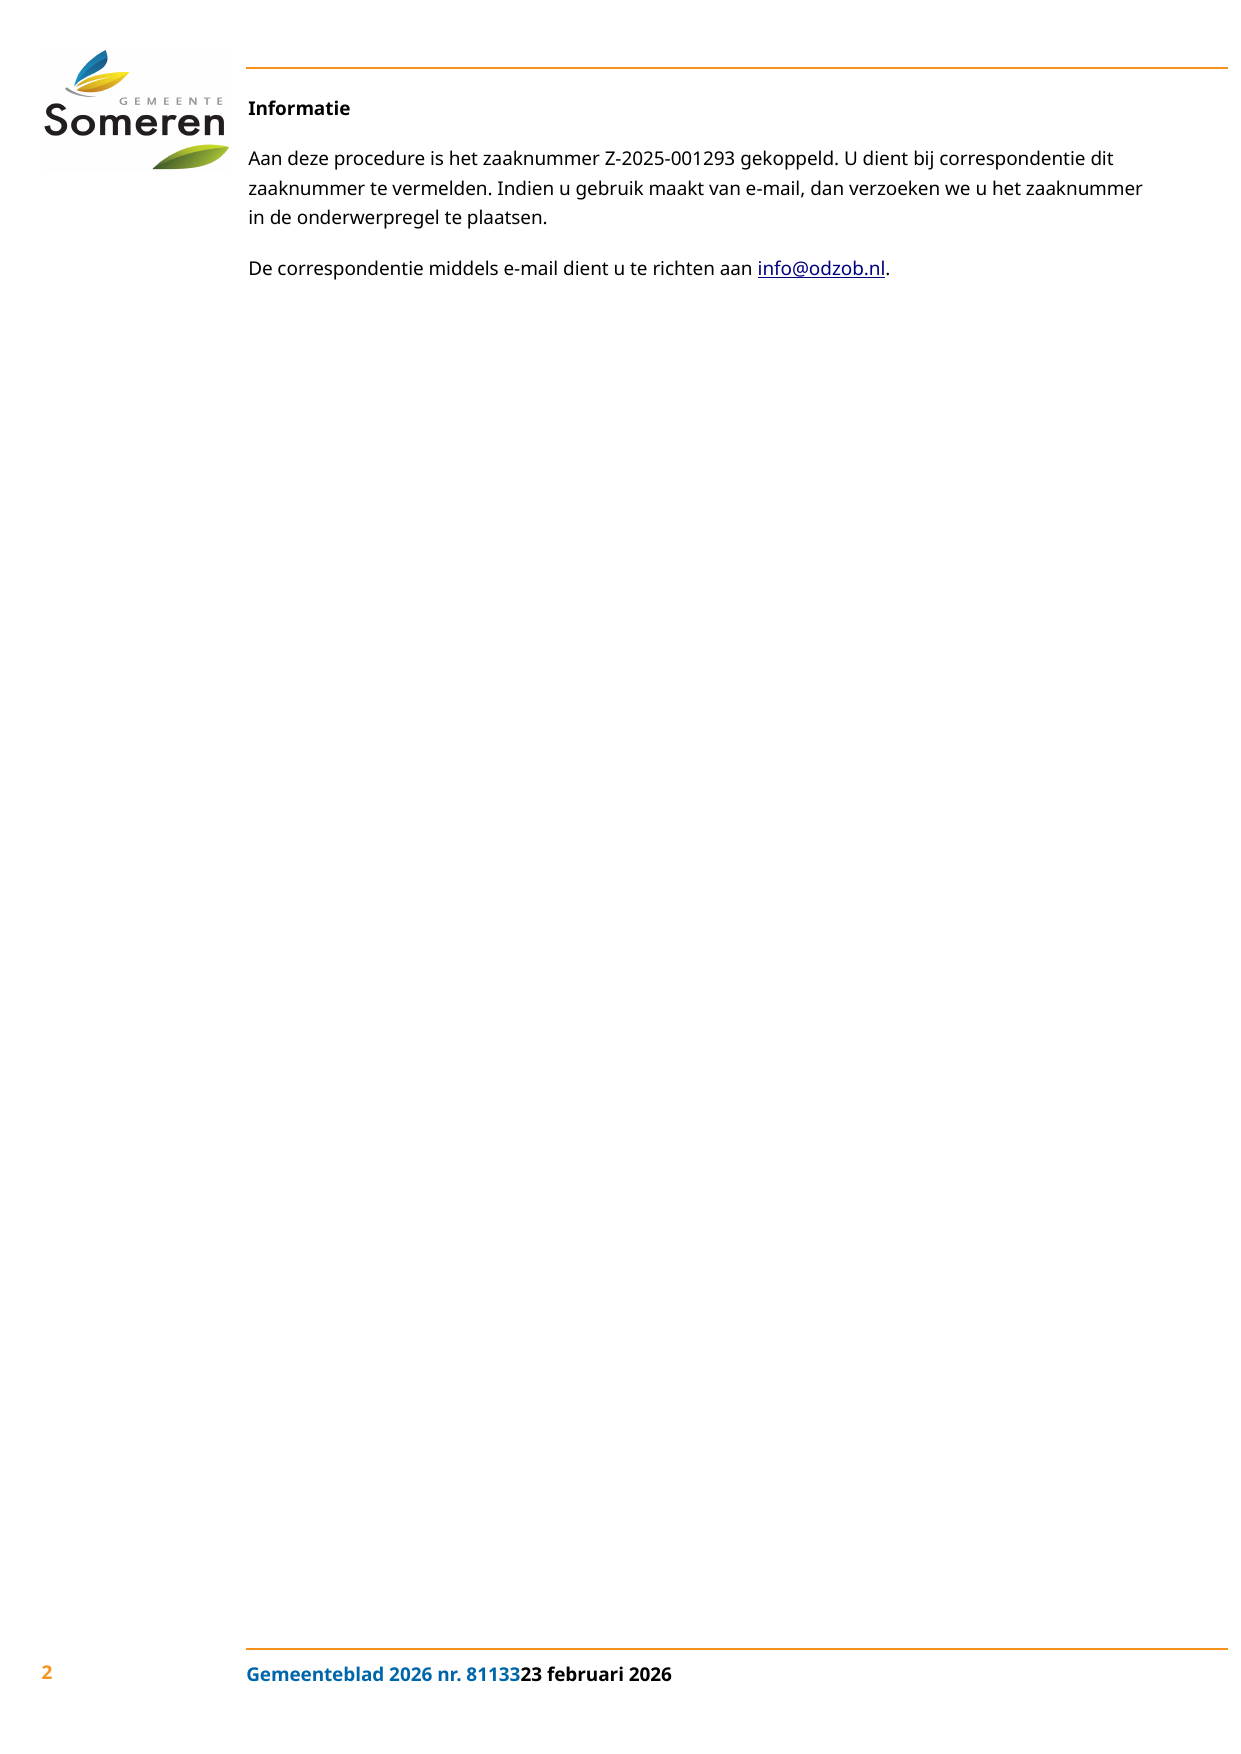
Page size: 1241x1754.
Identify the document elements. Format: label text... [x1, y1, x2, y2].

text De correspondentie middels e-mail dient u te richten aan info@odzob.nl. [248, 255, 1152, 281]
text Aan deze procedure is het zaaknummer Z-2025-001293 gekoppeld. U dient bij correspondentie dit zaaknummer te vermelden. Indien u gebruik maakt van e-mail, dan verzoeken we u het zaaknummer in de onderwerpregel te plaatsen. [248, 145, 1152, 230]
picture [41, 47, 231, 172]
text Informatie [248, 95, 1152, 121]
